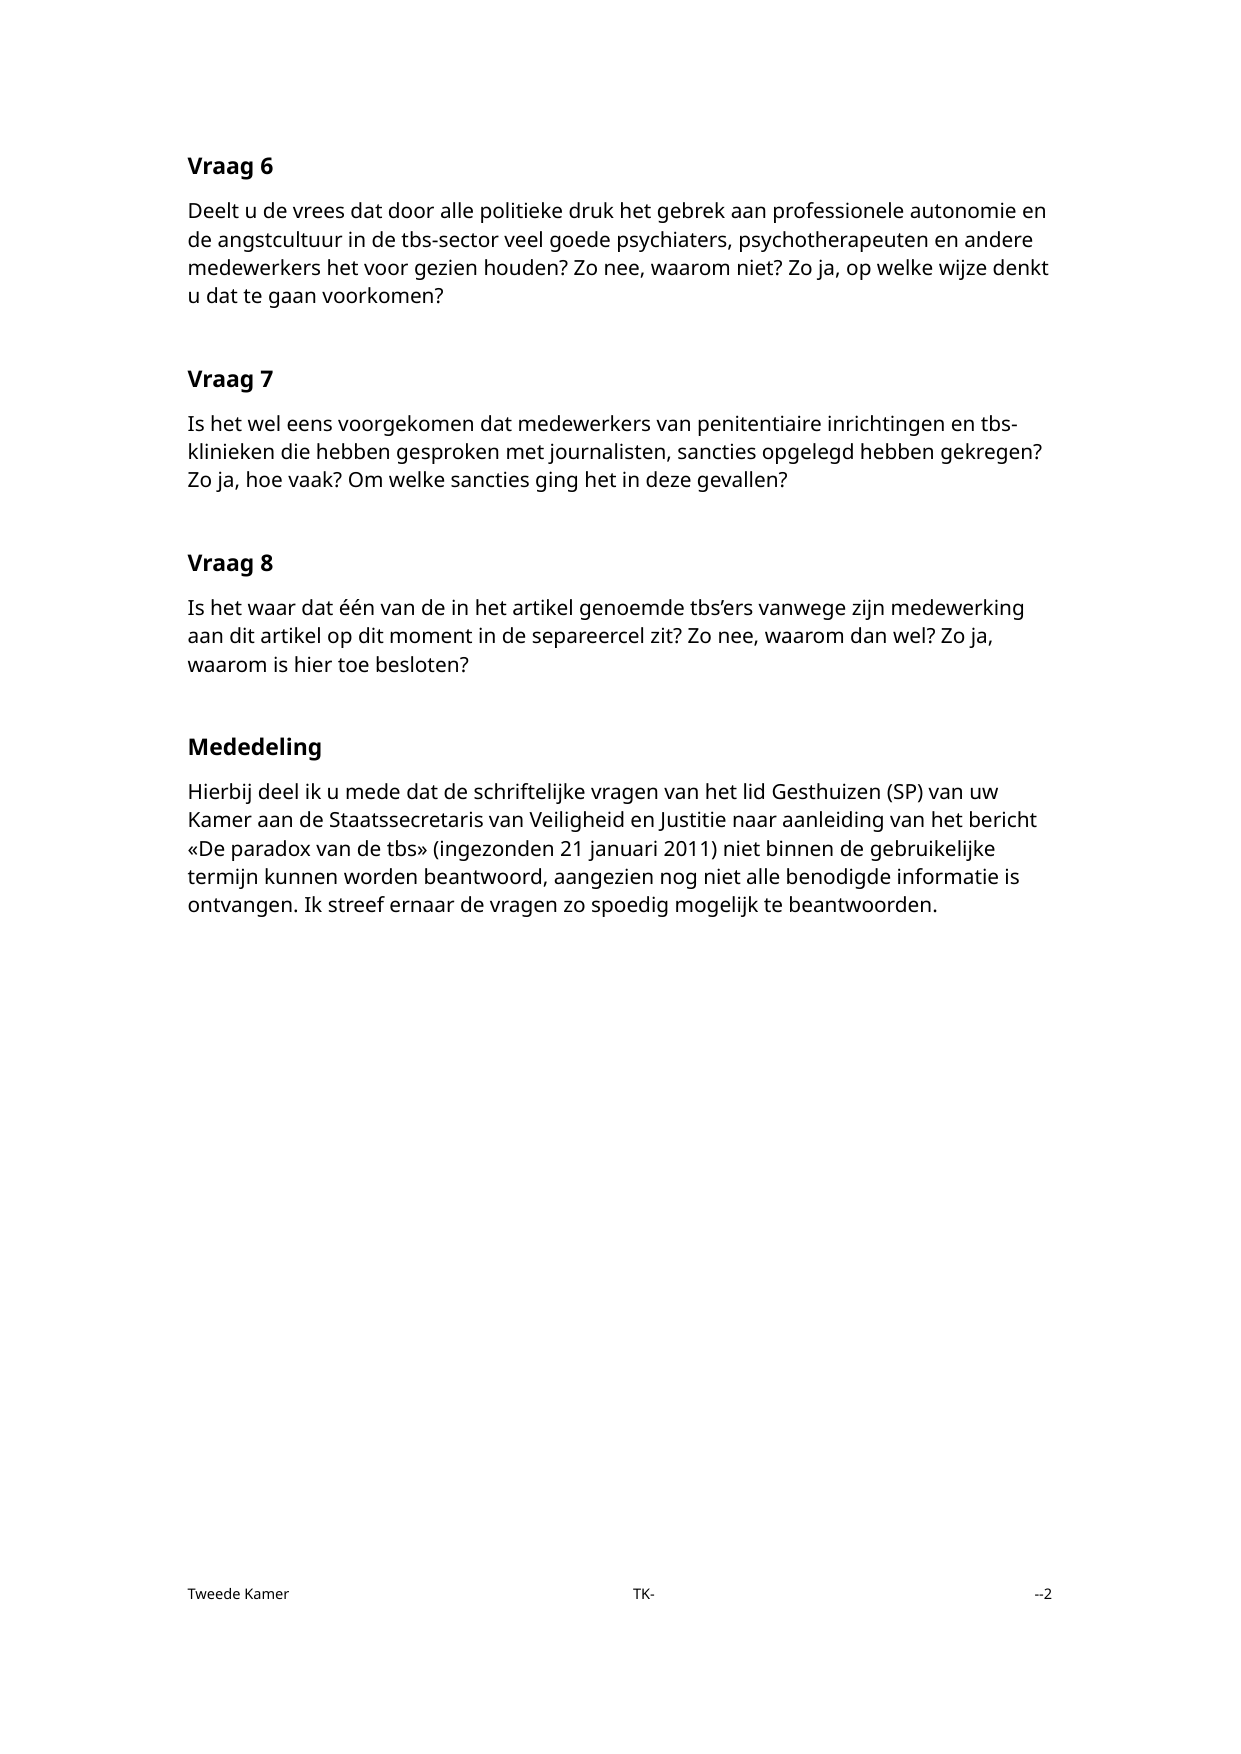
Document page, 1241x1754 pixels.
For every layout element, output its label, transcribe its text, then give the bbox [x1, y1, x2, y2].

text Deelt u de vrees dat door alle politieke druk het gebrek aan professionele autonomie en de angstcultuur in de tbs-sector veel goede psychiaters, psychotherapeuten en andere medewerkers het voor gezien houden? Zo nee, waarom niet? Zo ja, op welke wijze denkt u dat te gaan voorkomen? [187, 196, 1053, 310]
subtitle Mededeling [187, 731, 1053, 762]
subtitle Vraag 7 [187, 362, 1053, 394]
text Is het wel eens voorgekomen dat medewerkers van penitentiaire inrichtingen en tbs-klinieken die hebben gesproken met journalisten, sancties opgelegd hebben gekregen? Zo ja, hoe vaak? Om welke sancties ging het in deze gevallen? [187, 409, 1053, 494]
subtitle Vraag 8 [187, 547, 1053, 578]
text Hierbij deel ik u mede dat de schriftelijke vragen van het lid Gesthuizen (SP) van uw Kamer aan de Staatssecretaris van Veiligheid en Justitie naar aanleiding van het bericht «De paradox van de tbs» (ingezonden 21 januari 2011) niet binnen de gebruikelijke termijn kunnen worden beantwoord, aangezien nog niet alle benodigde informatie is ontvangen. Ik streef ernaar de vragen zo spoedig mogelijk te beantwoorden. [187, 777, 1053, 919]
text Is het waar dat één van de in het artikel genoemde tbs’ers vanwege zijn medewerking aan dit artikel op dit moment in de separeercel zit? Zo nee, waarom dan wel? Zo ja, waarom is hier toe besloten? [187, 593, 1053, 678]
subtitle Vraag 6 [187, 150, 1053, 181]
